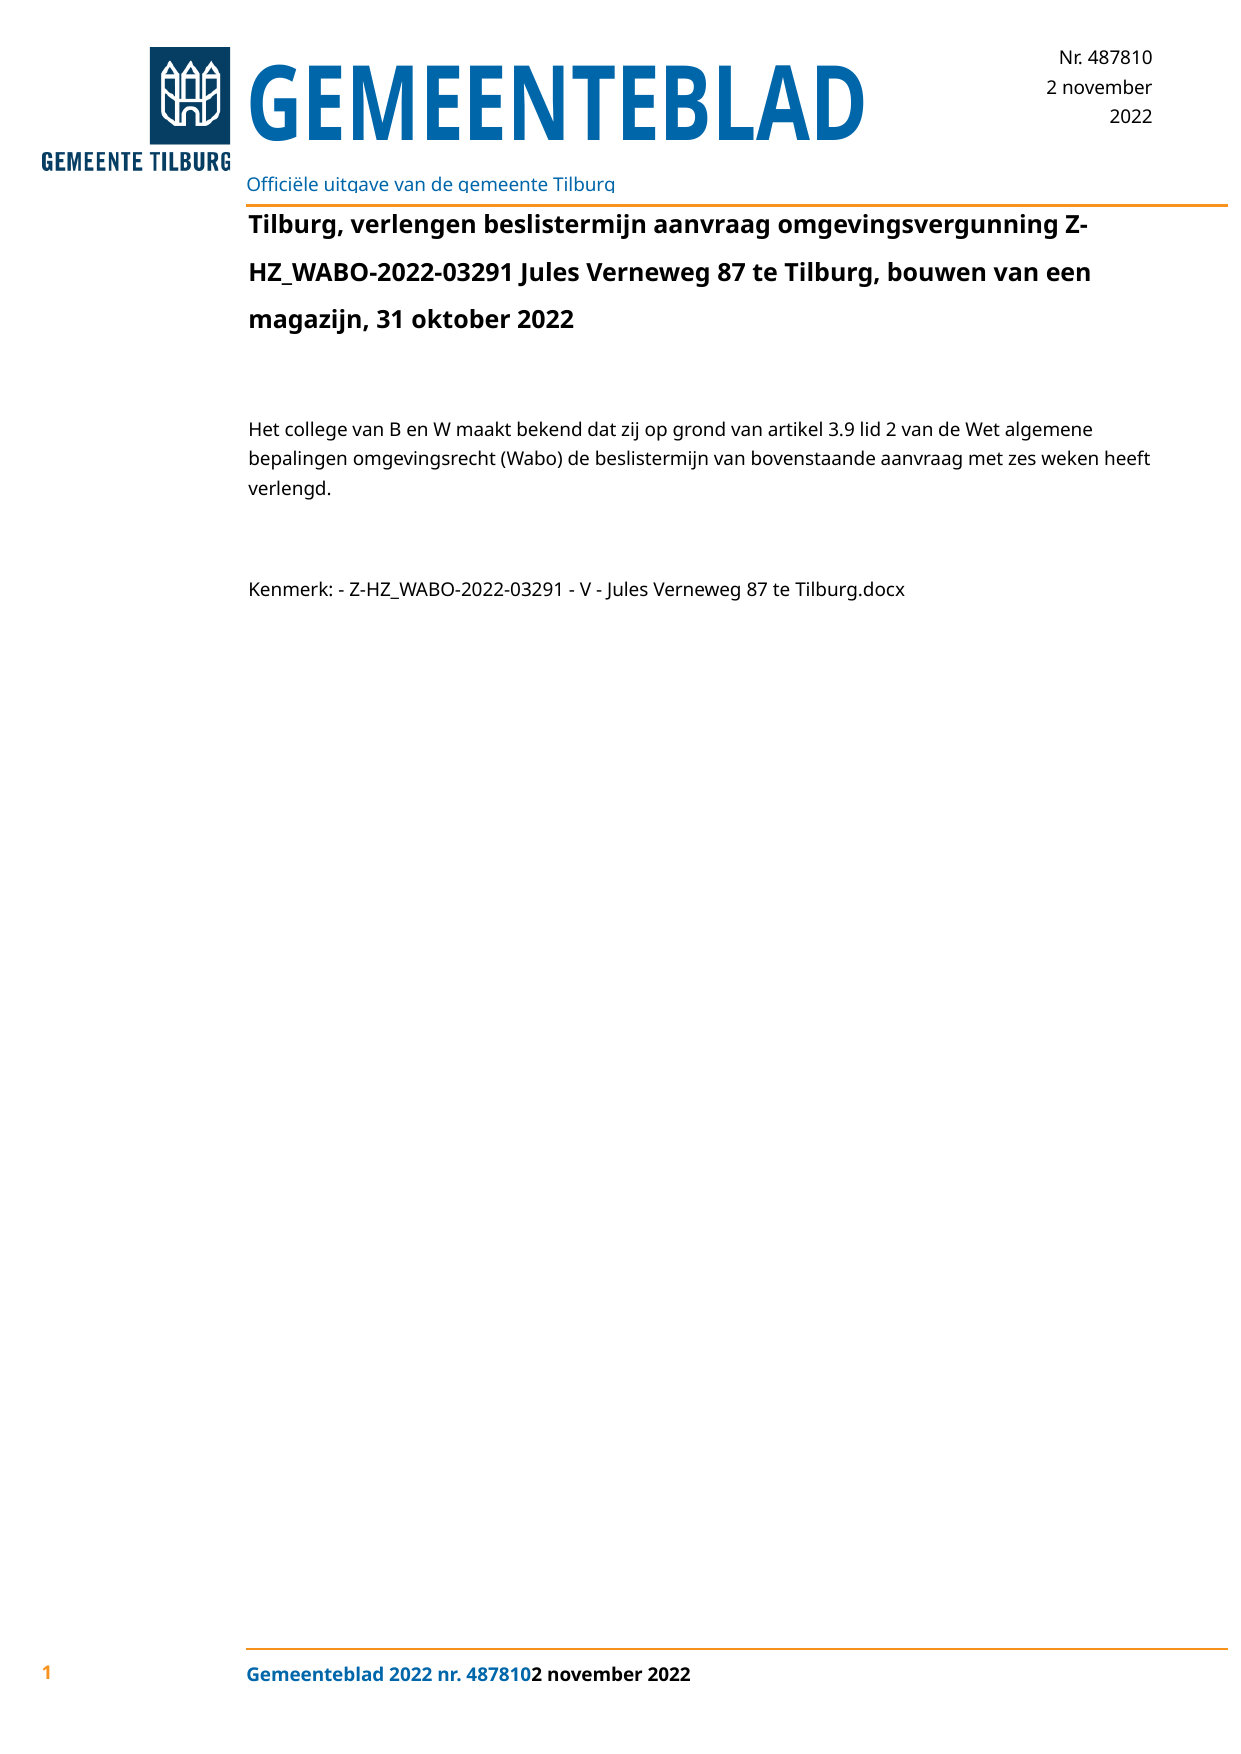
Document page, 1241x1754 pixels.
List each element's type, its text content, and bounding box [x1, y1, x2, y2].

picture [41, 47, 231, 172]
text Kenmerk: - Z-HZ_WABO-2022-03291 - V - Jules Verneweg 87 te Tilburg.docx [248, 576, 1152, 602]
text Het college van B en W maakt bekend dat zij op grond van artikel 3.9 lid 2 van de Wet algemene bepalingen omgevingsrecht (Wabo) de beslistermijn van bovenstaande aanvraag met zes weken heeft verlengd. [248, 416, 1152, 501]
text Tilburg, verlengen beslistermijn aanvraag omgevingsvergunning Z-HZ_WABO-2022-03291 Jules Verneweg 87 te Tilburg, bouwen van een magazijn, 31 oktober 2022 [248, 207, 1152, 336]
